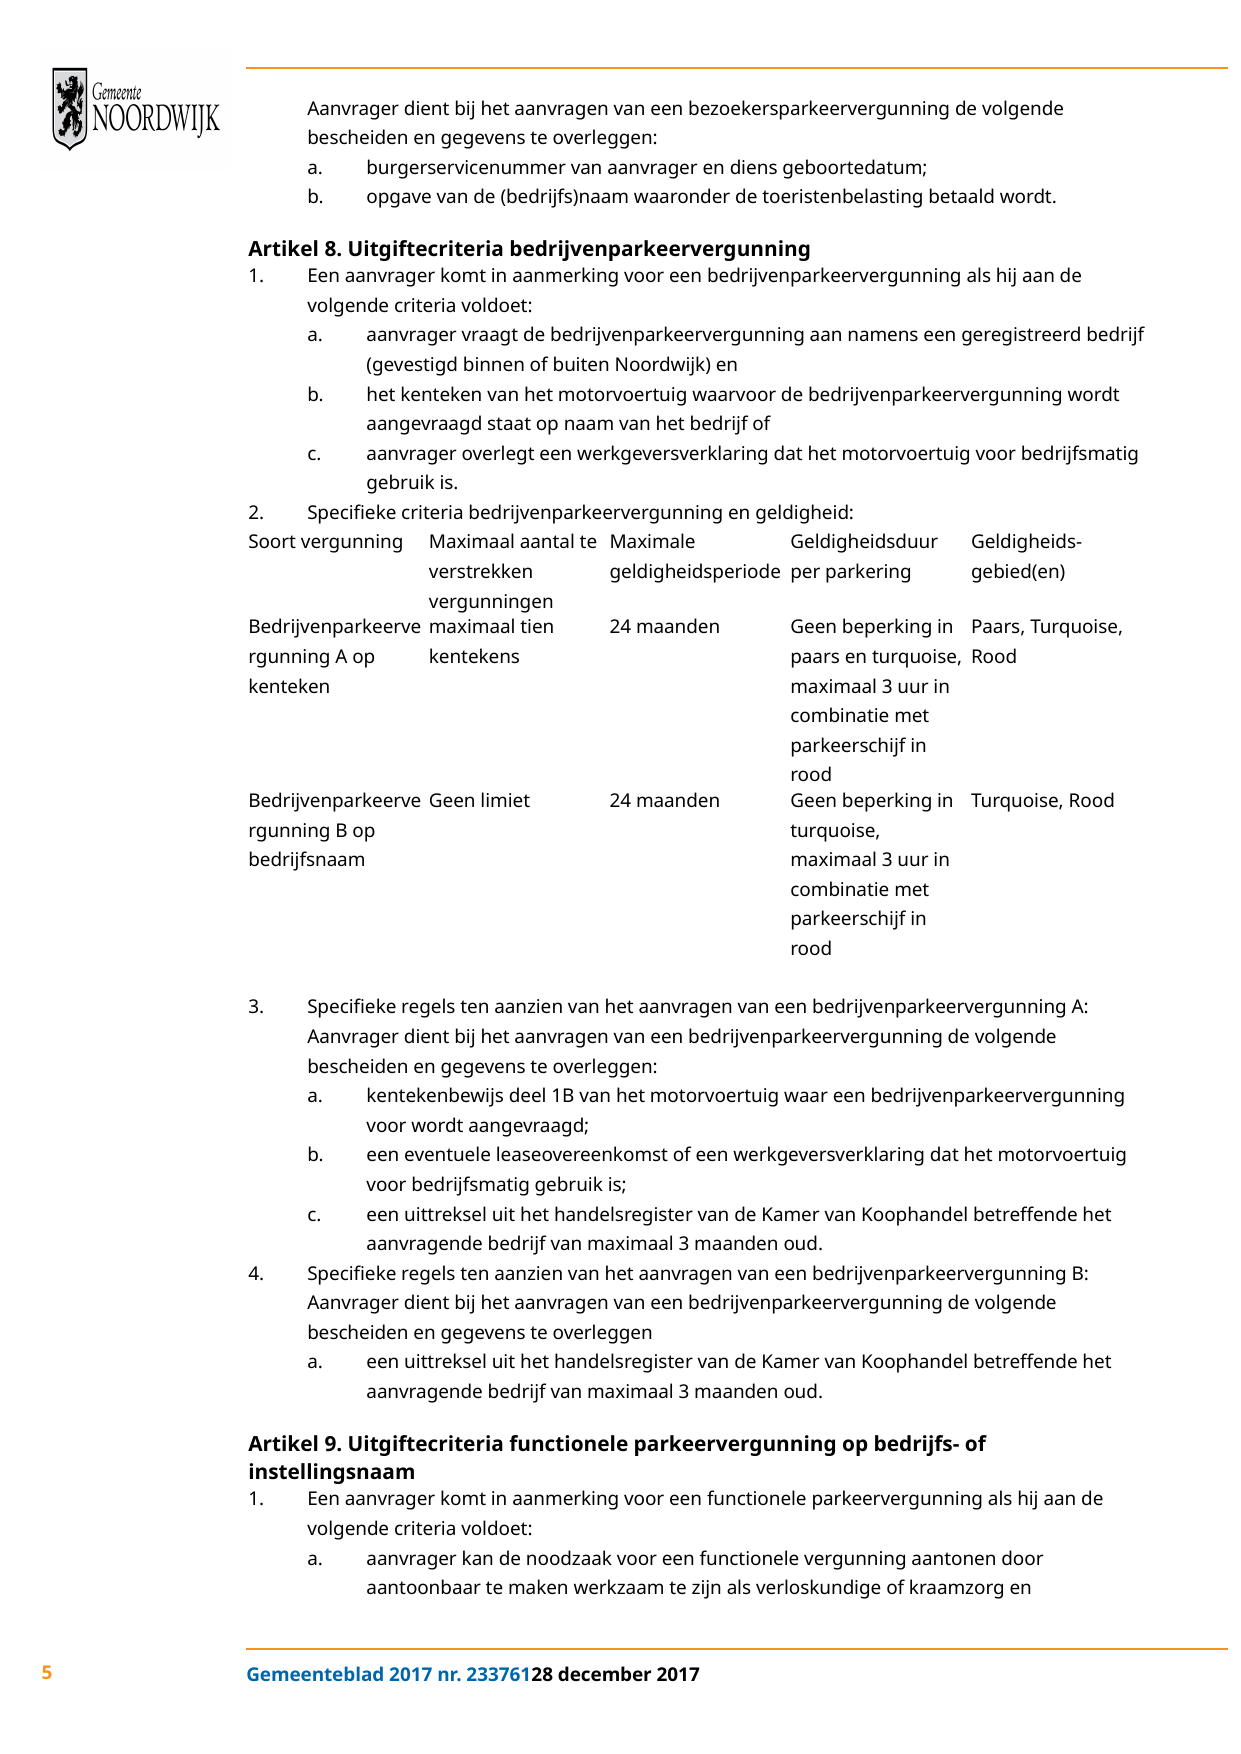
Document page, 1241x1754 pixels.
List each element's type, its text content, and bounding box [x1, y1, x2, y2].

list Een aanvrager komt in aanmerking voor een bedrijvenparkeervergunning als hij aan de volgende criteria voldoet: [248, 262, 1152, 318]
table_cell Geen beperking in turquoise, maximaal 3 uur in combinatie met parkeerschijf in rood [790, 787, 971, 961]
list Aanvrager dient bij het aanvragen van een bedrijvenparkeervergunning de volgende bescheiden en gegevens te overleggen: [248, 1023, 1152, 1079]
table_cell Bedrijvenparkeervergunning A op kenteken [248, 614, 429, 787]
table_header Geldigheids-gebied(en) [971, 529, 1152, 614]
table_header Geldigheidsduur per parkering [790, 529, 971, 614]
list opgave van de (bedrijfs)naam waaronder de toeristenbelasting betaald wordt. [307, 183, 1152, 209]
list Aanvrager dient bij het aanvragen van een bezoekersparkeervergunning de volgende bescheiden en gegevens te overleggen: [248, 95, 1152, 150]
table_header Maximaal aantal te verstrekken vergunningen [429, 529, 609, 614]
list Een aanvrager komt in aanmerking voor een functionele parkeervergunning als hij aan de volgende criteria voldoet: [248, 1486, 1152, 1541]
table_cell Geen beperking in paars en turquoise, maximaal 3 uur in combinatie met parkeerschijf in rood [790, 614, 971, 787]
list een eventuele leaseovereenkomst of een werkgeversverklaring dat het motorvoertuig voor bedrijfsmatig gebruik is; [307, 1142, 1152, 1197]
table_cell maximaal tien kentekens [429, 614, 609, 787]
table_cell Turquoise, Rood [971, 787, 1152, 961]
table_cell 24 maanden [609, 787, 790, 961]
table_cell Bedrijvenparkeervergunning B op bedrijfsnaam [248, 787, 429, 961]
list Aanvrager dient bij het aanvragen van een bedrijvenparkeervergunning de volgende bescheiden en gegevens te overleggen [248, 1289, 1152, 1345]
text Artikel 9. Uitgiftecriteria functionele parkeervergunning op bedrijfs- of instellingsnaam [248, 1429, 1152, 1486]
table_header Maximale geldigheidsperiode [609, 529, 790, 614]
list een uittreksel uit het handelsregister van de Kamer van Koophandel betreffende het aanvragende bedrijf van maximaal 3 maanden oud. [307, 1349, 1152, 1404]
list Specifieke criteria bedrijvenparkeervergunning en geldigheid: [248, 499, 1152, 525]
text Artikel 8. Uitgiftecriteria bedrijvenparkeervergunning [248, 234, 1152, 262]
list Specifieke regels ten aanzien van het aanvragen van een bedrijvenparkeervergunning A: [248, 994, 1152, 1019]
table_cell Geen limiet [429, 787, 609, 961]
table_header Soort vergunning [248, 529, 429, 614]
table_cell Paars, Turquoise, Rood [971, 614, 1152, 787]
list een uittreksel uit het handelsregister van de Kamer van Koophandel betreffende het aanvragende bedrijf van maximaal 3 maanden oud. [307, 1201, 1152, 1256]
list aanvrager kan de noodzaak voor een functionele vergunning aantonen door aantoonbaar te maken werkzaam te zijn als verloskundige of kraamzorg en [307, 1545, 1152, 1600]
list het kenteken van het motorvoertuig waarvoor de bedrijvenparkeervergunning wordt aangevraagd staat op naam van het bedrijf of [307, 381, 1152, 436]
list aanvrager overlegt een werkgeversverklaring dat het motorvoertuig voor bedrijfsmatig gebruik is. [307, 440, 1152, 495]
list aanvrager vraagt de bedrijvenparkeervergunning aan namens een geregistreerd bedrijf (gevestigd binnen of buiten Noordwijk) en [307, 322, 1152, 377]
list kentekenbewijs deel 1B van het motorvoertuig waar een bedrijvenparkeervergunning voor wordt aangevraagd; [307, 1082, 1152, 1138]
list Specifieke regels ten aanzien van het aanvragen van een bedrijvenparkeervergunning B: [248, 1260, 1152, 1286]
picture [41, 47, 231, 172]
table_cell 24 maanden [609, 614, 790, 787]
list burgerservicenummer van aanvrager en diens geboortedatum; [307, 154, 1152, 180]
